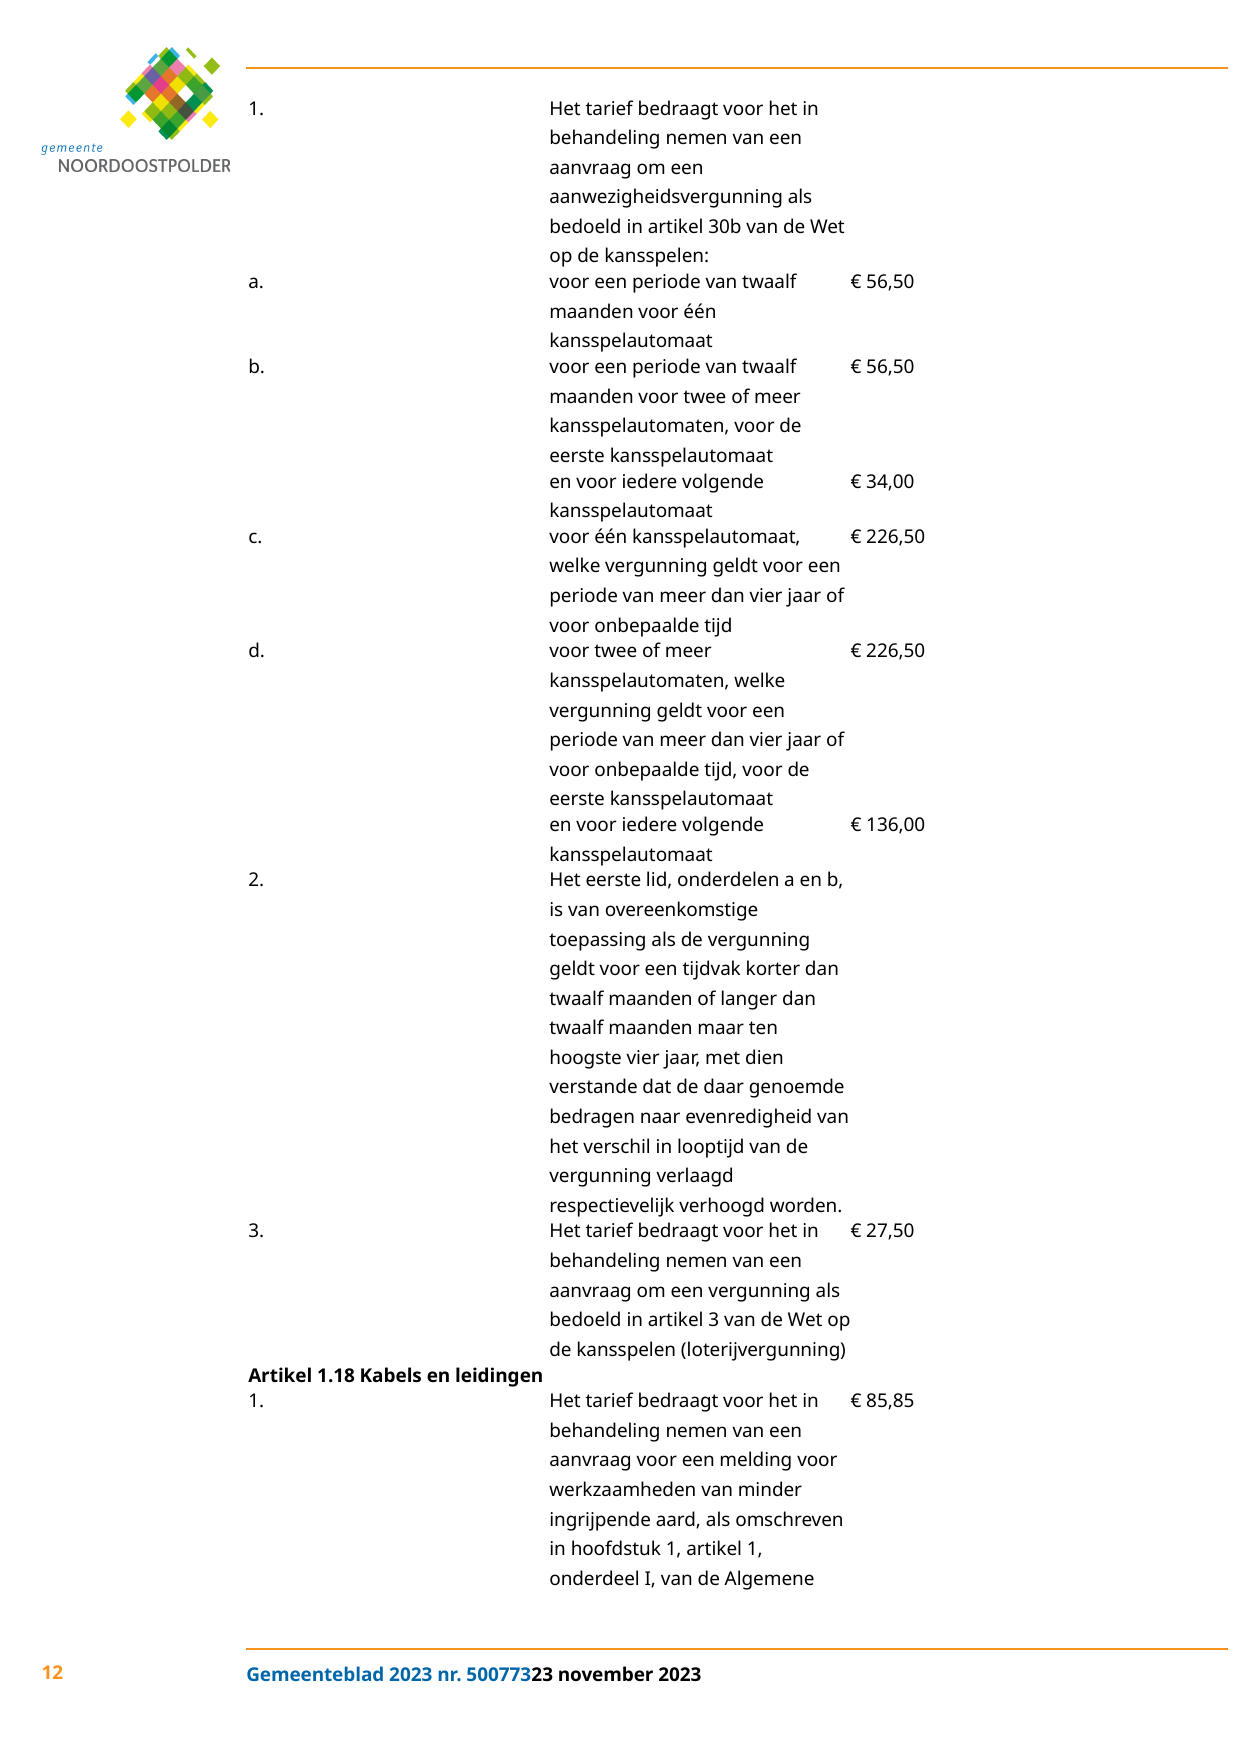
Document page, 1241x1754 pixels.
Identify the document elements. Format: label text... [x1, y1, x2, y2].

table_cell € 56,50 [850, 269, 1152, 353]
table_cell € 85,85 [850, 1388, 1152, 1591]
table_cell Het eerste lid, onderdelen a en b, is van overeenkomstige toepassing als de vergunning geldt voor een tijdvak korter dan twaalf maanden of langer dan twaalf maanden maar ten hoogste vier jaar, met dien verstande dat de daar genoemde bedragen naar evenredigheid van het verschil in looptijd van de vergunning verlaagd respectievelijk verhoogd worden. [549, 867, 850, 1218]
table_cell voor een periode van twaalf maanden voor twee of meer kansspelautomaten, voor de eerste kansspelautomaat [549, 353, 850, 468]
table_cell € 226,50 [850, 638, 1152, 811]
table_cell Artikel 1.18 Kabels en leidingen [248, 1362, 850, 1387]
table_cell [248, 468, 549, 523]
table_cell 1. [248, 1388, 549, 1591]
table_cell 3. [248, 1218, 549, 1362]
table_cell voor één kansspelautomaat, welke vergunning geldt voor een periode van meer dan vier jaar of voor onbepaalde tijd [549, 523, 850, 638]
table_cell 1. [248, 95, 549, 268]
table_cell € 56,50 [850, 353, 1152, 468]
picture [41, 47, 231, 172]
table_cell c. [248, 523, 549, 638]
table_cell d. [248, 638, 549, 811]
table_cell a. [248, 269, 549, 353]
table_cell en voor iedere volgende kansspelautomaat [549, 468, 850, 523]
table_cell € 27,50 [850, 1218, 1152, 1362]
table_cell [850, 867, 1152, 1218]
table_cell € 34,00 [850, 468, 1152, 523]
table_cell voor twee of meer kansspelautomaten, welke vergunning geldt voor een periode van meer dan vier jaar of voor onbepaalde tijd, voor de eerste kansspelautomaat [549, 638, 850, 811]
table_cell [248, 811, 549, 867]
table_cell voor een periode van twaalf maanden voor één kansspelautomaat [549, 269, 850, 353]
table_cell 2. [248, 867, 549, 1218]
table_cell Het tarief bedraagt voor het in behandeling nemen van een aanvraag voor een melding voor werkzaamheden van minder ingrijpende aard, als omschreven in hoofdstuk 1, artikel 1, onderdeel I, van de Algemene [549, 1388, 850, 1591]
table_cell € 136,00 [850, 811, 1152, 867]
table_cell [850, 95, 1152, 268]
table_cell b. [248, 353, 549, 468]
table_cell Het tarief bedraagt voor het in behandeling nemen van een aanvraag om een aanwezigheidsvergunning als bedoeld in artikel 30b van de Wet op de kansspelen: [549, 95, 850, 268]
table_cell [850, 1362, 1152, 1387]
table_cell en voor iedere volgende kansspelautomaat [549, 811, 850, 867]
table_cell Het tarief bedraagt voor het in behandeling nemen van een aanvraag om een vergunning als bedoeld in artikel 3 van de Wet op de kansspelen (loterijvergunning) [549, 1218, 850, 1362]
table_cell € 226,50 [850, 523, 1152, 638]
